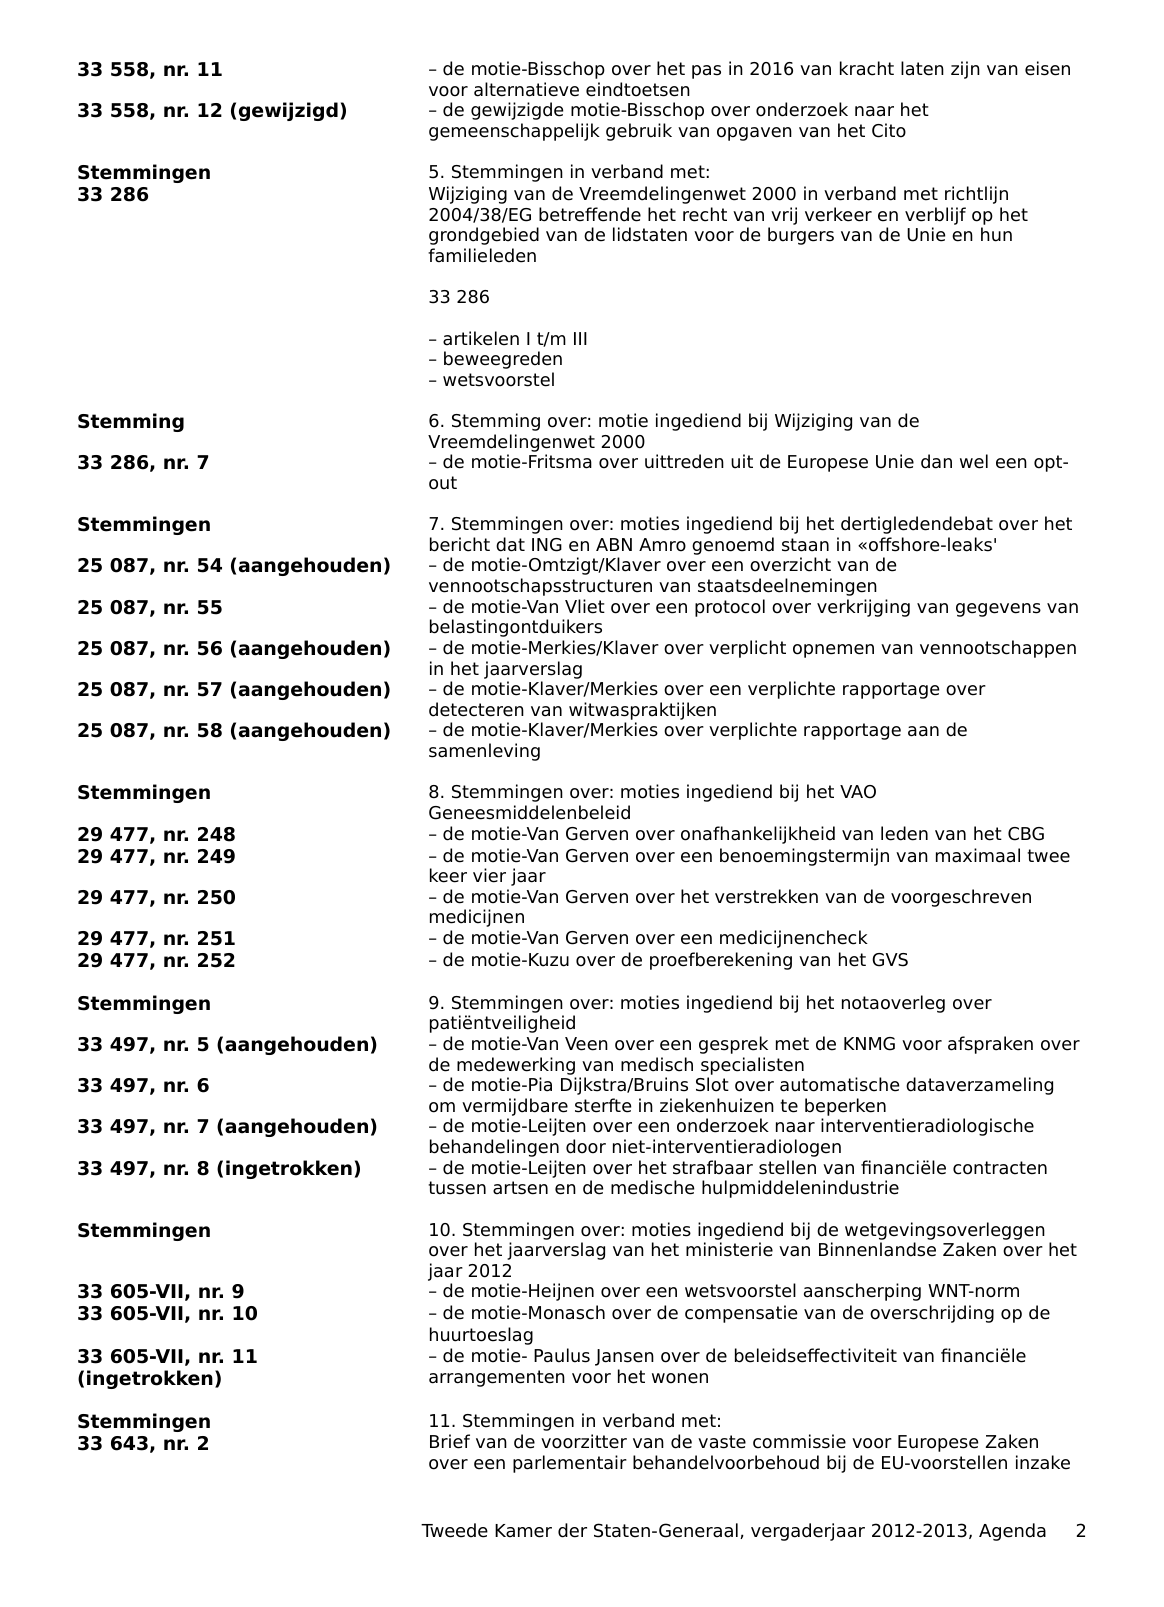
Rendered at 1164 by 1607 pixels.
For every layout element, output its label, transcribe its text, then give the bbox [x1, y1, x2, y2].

table_cell 11. Stemmingen in verband met: [422, 1411, 1087, 1432]
table_cell [77, 349, 404, 370]
table_cell [77, 370, 404, 390]
table_cell 33 286 [77, 184, 404, 267]
table_cell [422, 494, 1087, 514]
table_cell Stemming [77, 411, 404, 452]
table_cell 7. Stemmingen over: moties ingediend bij het dertigledendebat over het bericht dat ING en ABN Amro genoemd staan in «offshore-leaks' [422, 514, 1087, 555]
table_cell 25 087, nr. 58 (aangehouden) [77, 720, 404, 762]
table_cell huurtoeslag [422, 1325, 1087, 1346]
table_cell 25 087, nr. 54 (aangehouden) [77, 555, 404, 597]
table_cell 33 643, nr. 2 [77, 1433, 404, 1474]
table_cell [422, 390, 1087, 411]
table_cell 8. Stemmingen over: moties ingediend bij het VAO Geneesmiddelenbeleid [422, 782, 1087, 823]
table_cell – de motie-Leijten over een onderzoek naar interventieradiologische behandelingen door niet-interventieradiologen [422, 1116, 1087, 1158]
table_cell [405, 762, 422, 782]
table_cell 33 286, nr. 7 [77, 452, 404, 493]
table_cell [405, 950, 422, 972]
table_cell [422, 1199, 1087, 1219]
table_cell – de motie-Klaver/Merkies over verplichte rapportage aan de samenleving [422, 720, 1087, 762]
table_cell 25 087, nr. 56 (aangehouden) [77, 638, 404, 679]
table_cell – de motie-Bisschop over het pas in 2016 van kracht laten zijn van eisen voor alternatieve eindtoetsen [422, 59, 1087, 100]
table_cell – de motie-Van Veen over een gesprek met de KNMG voor afspraken over de medewerking van medisch specialisten [422, 1034, 1087, 1075]
table_cell 33 497, nr. 6 [77, 1075, 404, 1116]
table_cell – de motie-Van Gerven over een benoemingstermijn van maximaal twee keer vier jaar [422, 846, 1087, 887]
table_cell 25 087, nr. 55 [77, 597, 404, 638]
table_cell 33 497, nr. 7 (aangehouden) [77, 1116, 404, 1158]
table_cell [77, 142, 404, 162]
table_cell [405, 1075, 422, 1116]
table_cell 6. Stemming over: motie ingediend bij Wijziging van de Vreemdelingenwet 2000 [422, 411, 1087, 452]
table_cell [405, 142, 422, 162]
table_cell [405, 329, 422, 349]
table_cell [405, 1433, 422, 1474]
table_cell [422, 762, 1087, 782]
table_cell 25 087, nr. 57 (aangehouden) [77, 679, 404, 720]
table_cell [77, 308, 404, 328]
table_cell [405, 1034, 422, 1075]
table_cell 33 605-VII, nr. 10 [77, 1303, 404, 1325]
table_cell [405, 1116, 422, 1158]
table_cell [405, 1411, 422, 1432]
table_cell – de motie-Leijten over het strafbaar stellen van financiële contracten tussen artsen en de medische hulpmiddelenindustrie [422, 1158, 1087, 1199]
table_cell [405, 782, 422, 823]
table_cell [77, 390, 404, 411]
table_cell 29 477, nr. 248 [77, 824, 404, 846]
table_cell [405, 972, 422, 993]
table_cell [405, 887, 422, 928]
table_cell [77, 1390, 404, 1411]
table_cell – de motie-Kuzu over de proefberekening van het GVS [422, 950, 1087, 972]
table_cell 10. Stemmingen over: moties ingediend bij de wetgevingsoverleggen over het jaarverslag van het ministerie van Binnenlandse Zaken over het jaar 2012 [422, 1220, 1087, 1281]
table_cell 29 477, nr. 249 [77, 846, 404, 887]
table_cell 5. Stemmingen in verband met: [422, 162, 1087, 184]
table_cell [77, 1199, 404, 1219]
table_cell [422, 308, 1087, 328]
table_cell [77, 287, 404, 308]
table_cell [405, 411, 422, 452]
table_cell [405, 494, 422, 514]
table_cell [405, 514, 422, 555]
table_cell [405, 638, 422, 679]
table_cell – de motie-Van Gerven over een medicijnencheck [422, 928, 1087, 950]
table_cell [405, 597, 422, 638]
table_cell [405, 184, 422, 267]
table_cell [405, 1220, 422, 1281]
table_cell – de motie-Heijnen over een wetsvoorstel aanscherping WNT-norm [422, 1281, 1087, 1303]
table_cell 33 497, nr. 8 (ingetrokken) [77, 1158, 404, 1199]
table_cell – de motie-Fritsma over uittreden uit de Europese Unie dan wel een opt-out [422, 452, 1087, 493]
table_cell [405, 928, 422, 950]
table_cell 33 605-VII, nr. 9 [77, 1281, 404, 1303]
table_cell [405, 1346, 422, 1390]
table_cell [405, 993, 422, 1034]
table_cell [422, 972, 1087, 993]
table_cell 33 497, nr. 5 (aangehouden) [77, 1034, 404, 1075]
table_cell [405, 308, 422, 328]
table_cell 29 477, nr. 252 [77, 950, 404, 972]
table_cell Brief van de voorzitter van de vaste commissie voor Europese Zaken over een parlementair behandelvoorbehoud bij de EU-voorstellen inzake [422, 1433, 1087, 1474]
table_cell [405, 162, 422, 184]
table_cell – de motie-Omtzigt/Klaver over een overzicht van de vennootschapsstructuren van staatsdeelnemingen [422, 555, 1087, 597]
table_cell – de motie-Van Gerven over onafhankelijkheid van leden van het CBG [422, 824, 1087, 846]
table_cell [405, 349, 422, 370]
table_cell Stemmingen [77, 1220, 404, 1281]
table_cell 9. Stemmingen over: moties ingediend bij het notaoverleg over patiëntveiligheid [422, 993, 1087, 1034]
table_cell Stemmingen [77, 514, 404, 555]
table_cell [422, 1390, 1087, 1411]
table_cell – de motie-Klaver/Merkies over een verplichte rapportage over detecteren van witwaspraktijken [422, 679, 1087, 720]
table_cell – de motie-Van Vliet over een protocol over verkrijging van gegevens van belastingontduikers [422, 597, 1087, 638]
table_cell [405, 267, 422, 287]
table_cell [77, 267, 404, 287]
table_cell [422, 267, 1087, 287]
table_cell – de motie-Van Gerven over het verstrekken van de voorgeschreven medicijnen [422, 887, 1087, 928]
table_cell Stemmingen [77, 1411, 404, 1432]
table_cell [405, 720, 422, 762]
table_cell [77, 762, 404, 782]
table_cell 33 605-VII, nr. 11 (ingetrokken) [77, 1346, 404, 1390]
table_cell [405, 555, 422, 597]
table_cell Stemmingen [77, 162, 404, 184]
table_cell – de motie-Monasch over de compensatie van de overschrijding op de [422, 1303, 1087, 1325]
table_cell [405, 1281, 422, 1303]
table_cell [405, 370, 422, 390]
table_cell – beweegreden [422, 349, 1087, 370]
table_cell [405, 452, 422, 493]
table_cell – wetsvoorstel [422, 370, 1087, 390]
table_cell [405, 100, 422, 142]
table_cell Wijziging van de Vreemdelingenwet 2000 in verband met richtlijn 2004/38/EG betreffende het recht van vrij verkeer en verblijf op het grondgebied van de lidstaten voor de burgers van de Unie en hun familieleden [422, 184, 1087, 267]
table_cell [77, 972, 404, 993]
table_cell Stemmingen [77, 782, 404, 823]
table_cell 29 477, nr. 250 [77, 887, 404, 928]
table_cell [405, 1199, 422, 1219]
table_cell [405, 824, 422, 846]
table_cell [405, 59, 422, 100]
table_cell 33 558, nr. 11 [77, 59, 404, 100]
table_cell [405, 287, 422, 308]
table_cell [405, 1303, 422, 1325]
table_cell – de motie-Pia Dijkstra/Bruins Slot over automatische dataverzameling om vermijdbare sterfte in ziekenhuizen te beperken [422, 1075, 1087, 1116]
table_cell 29 477, nr. 251 [77, 928, 404, 950]
table_cell 33 286 [422, 287, 1087, 308]
table_cell [405, 1158, 422, 1199]
table_cell Stemmingen [77, 993, 404, 1034]
table_cell [405, 1325, 422, 1346]
table_cell [405, 846, 422, 887]
table_cell – de motie- Paulus Jansen over de beleidseffectiviteit van financiële arrangementen voor het wonen [422, 1346, 1087, 1390]
table_cell [405, 1390, 422, 1411]
table_cell [422, 142, 1087, 162]
table_cell 33 558, nr. 12 (gewijzigd) [77, 100, 404, 142]
table_cell [405, 390, 422, 411]
table_cell [405, 679, 422, 720]
table_cell [77, 1325, 404, 1346]
table_cell – de gewijzigde motie-Bisschop over onderzoek naar het gemeenschappelijk gebruik van opgaven van het Cito [422, 100, 1087, 142]
table_cell – de motie-Merkies/Klaver over verplicht opnemen van vennootschappen in het jaarverslag [422, 638, 1087, 679]
table_cell [77, 329, 404, 349]
table_cell [77, 494, 404, 514]
table_cell – artikelen I t/m III [422, 329, 1087, 349]
